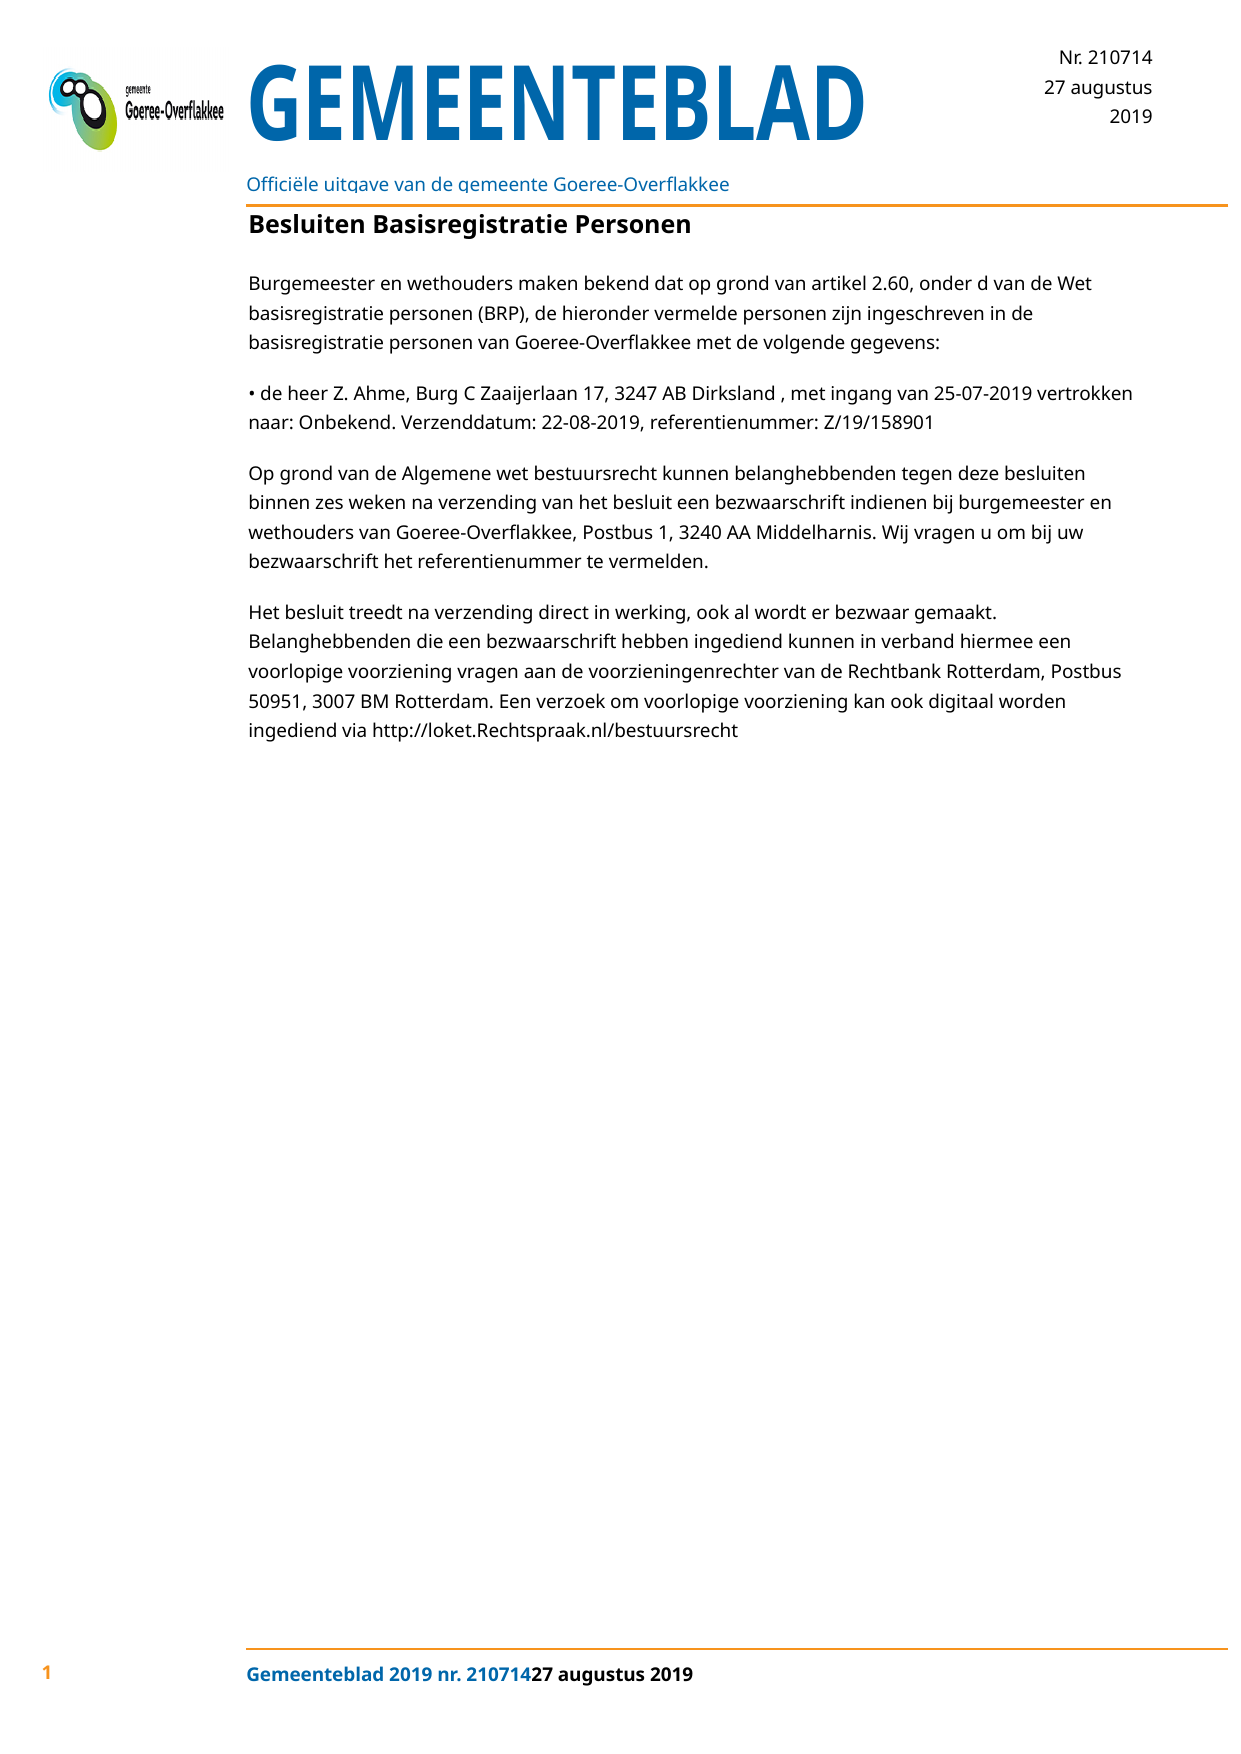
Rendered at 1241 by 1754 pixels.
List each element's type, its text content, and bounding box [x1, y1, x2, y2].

text Het besluit treedt na verzending direct in werking, ook al wordt er bezwaar gemaakt. Belanghebbenden die een bezwaarschrift hebben ingediend kunnen in verband hiermee een voorlopige voorziening vragen aan de voorzieningenrechter van de Rechtbank Rotterdam, Postbus 50951, 3007 BM Rotterdam. Een verzoek om voorlopige voorziening kan ook digitaal worden ingediend via http://loket.Rechtspraak.nl/bestuursrecht [248, 599, 1152, 743]
text Besluiten Basisregistratie Personen [248, 207, 1152, 241]
picture [41, 47, 231, 172]
text • de heer Z. Ahme, Burg C Zaaijerlaan 17, 3247 AB Dirksland , met ingang van 25-07-2019 vertrokken naar: Onbekend. Verzenddatum: 22-08-2019, referentienummer: Z/19/158901 [248, 380, 1152, 435]
text Burgemeester en wethouders maken bekend dat op grond van artikel 2.60, onder d van de Wet basisregistratie personen (BRP), de hieronder vermelde personen zijn ingeschreven in de basisregistratie personen van Goeree-Overflakkee met de volgende gegevens: [248, 270, 1152, 355]
text Op grond van de Algemene wet bestuursrecht kunnen belanghebbenden tegen deze besluiten binnen zes weken na verzending van het besluit een bezwaarschrift indienen bij burgemeester en wethouders van Goeree-Overflakkee, Postbus 1, 3240 AA Middelharnis. Wij vragen u om bij uw bezwaarschrift het referentienummer te vermelden. [248, 460, 1152, 574]
